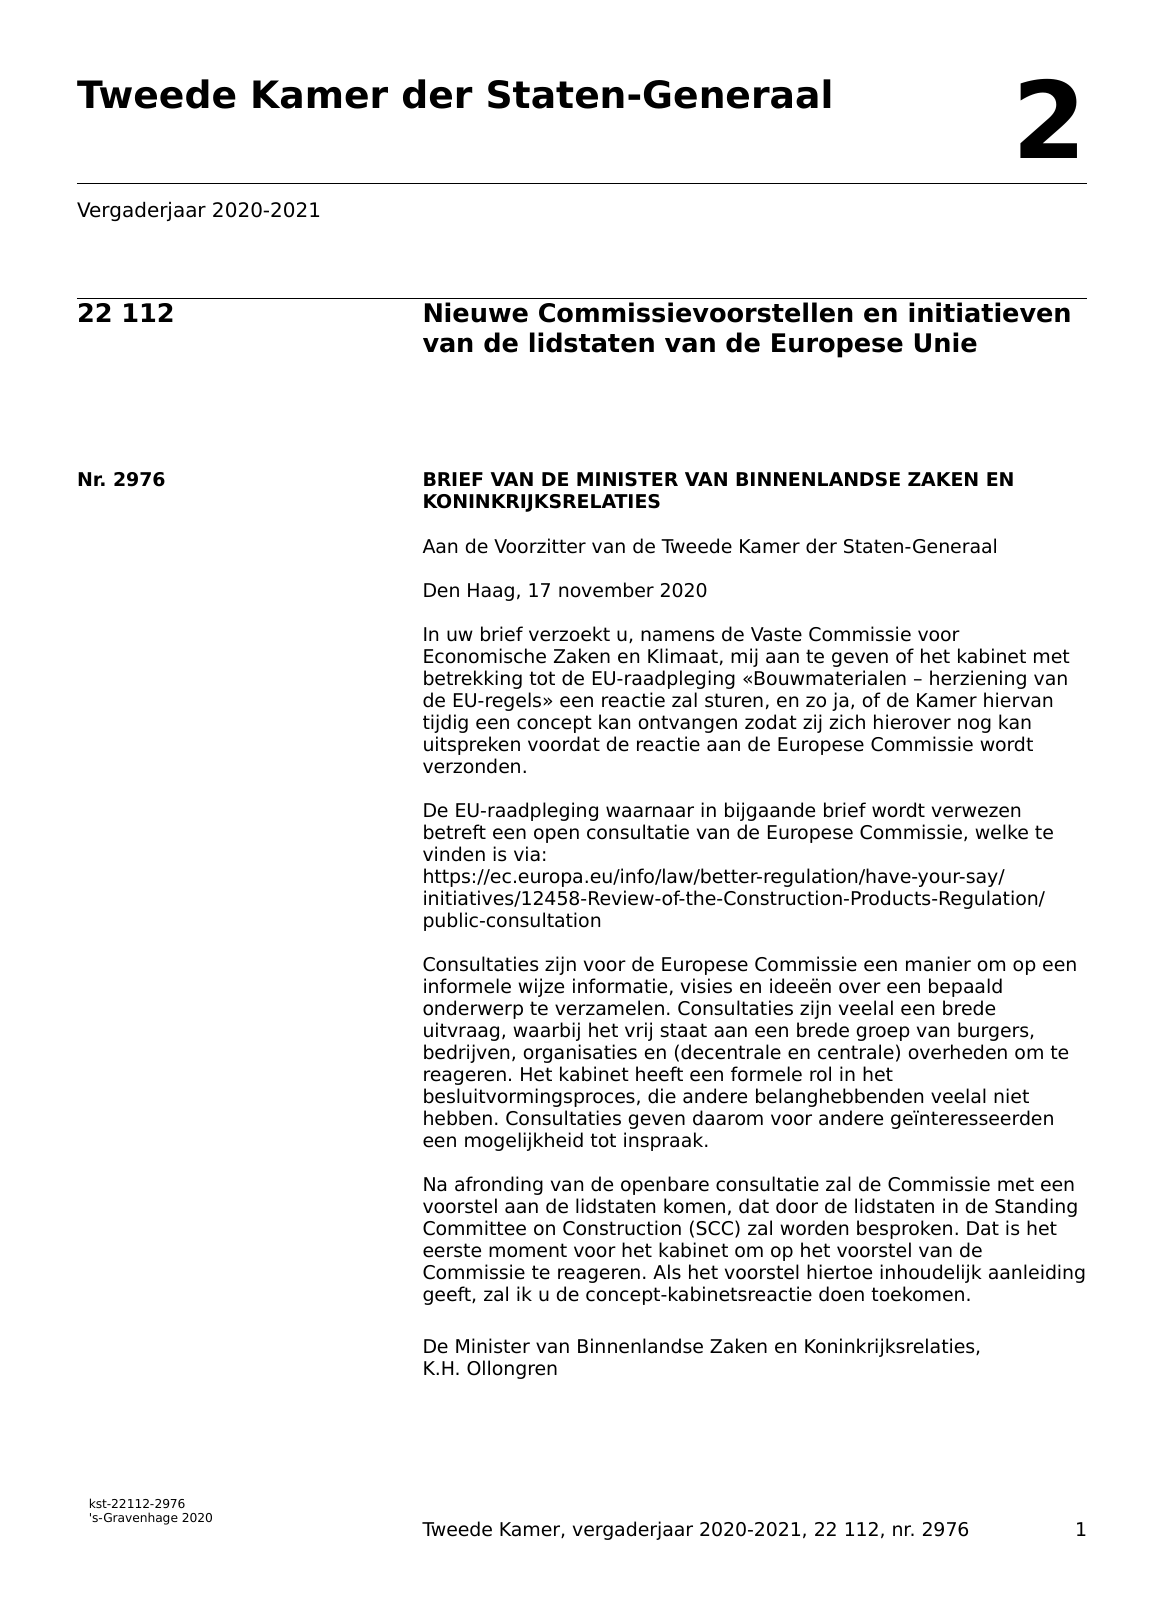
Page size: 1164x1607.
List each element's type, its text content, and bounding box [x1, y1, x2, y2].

text https://ec.europa.eu/info/law/better-regulation/have-your-say/initiatives/12458-Review-of-the-Construction-Products-Regulation/public-consultation [422, 866, 1087, 932]
text Den Haag, 17 november 2020 [422, 580, 1087, 602]
table_header Tweede Kamer der Staten-Generaal [77, 59, 886, 183]
text De EU-raadpleging waarnaar in bijgaande brief wordt verwezen betreft een open consultatie van de Europese Commissie, welke te vinden is via: [422, 800, 1087, 866]
subtitle Nr. 2976 BRIEF VAN DE MINISTER VAN BINNENLANDSE ZAKEN EN KONINKRIJKSRELATIES [77, 469, 1087, 513]
table_cell Vergaderjaar 2020-2021 [77, 184, 1087, 298]
text Na afronding van de openbare consultatie zal de Commissie met een voorstel aan de lidstaten komen, dat door de lidstaten in de Standing Committee on Construction (SCC) zal worden besproken. Dat is het eerste moment voor het kabinet om op het voorstel van de Commissie te reageren. Als het voorstel hiertoe inhoudelijk aanleiding geeft, zal ik u de concept-kabinetsreactie doen toekomen. [422, 1174, 1087, 1306]
table_header 2 [886, 59, 1087, 183]
text 's-Gravenhage 2020 [88, 1511, 323, 1525]
text In uw brief verzoekt u, namens de Vaste Commissie voor Economische Zaken en Klimaat, mij aan te geven of het kabinet met betrekking tot de EU-raadpleging «Bouwmaterialen – herziening van de EU-regels» een reactie zal sturen, en zo ja, of de Kamer hiervan tijdig een concept kan ontvangen zodat zij zich hierover nog kan uitspreken voordat de reactie aan de Europese Commissie wordt verzonden. [422, 624, 1087, 778]
text kst-22112-2976 [88, 1497, 323, 1511]
subtitle 22 112 Nieuwe Commissievoorstellen en initiatieven van de lidstaten van de Europese Unie [77, 299, 1087, 358]
text Consultaties zijn voor de Europese Commissie een manier om op een informele wijze informatie, visies en ideeën over een bepaald onderwerp te verzamelen. Consultaties zijn veelal een brede uitvraag, waarbij het vrij staat aan een brede groep van burgers, bedrijven, organisaties en (decentrale en centrale) overheden om te reageren. Het kabinet heeft een formele rol in het besluitvormingsproces, die andere belanghebbenden veelal niet hebben. Consultaties geven daarom voor andere geïnteresseerden een mogelijkheid tot inspraak. [422, 954, 1087, 1152]
text Aan de Voorzitter van de Tweede Kamer der Staten-Generaal [422, 536, 1087, 557]
text De Minister van Binnenlandse Zaken en Koninkrijksrelaties, K.H. Ollongren [422, 1336, 1087, 1380]
